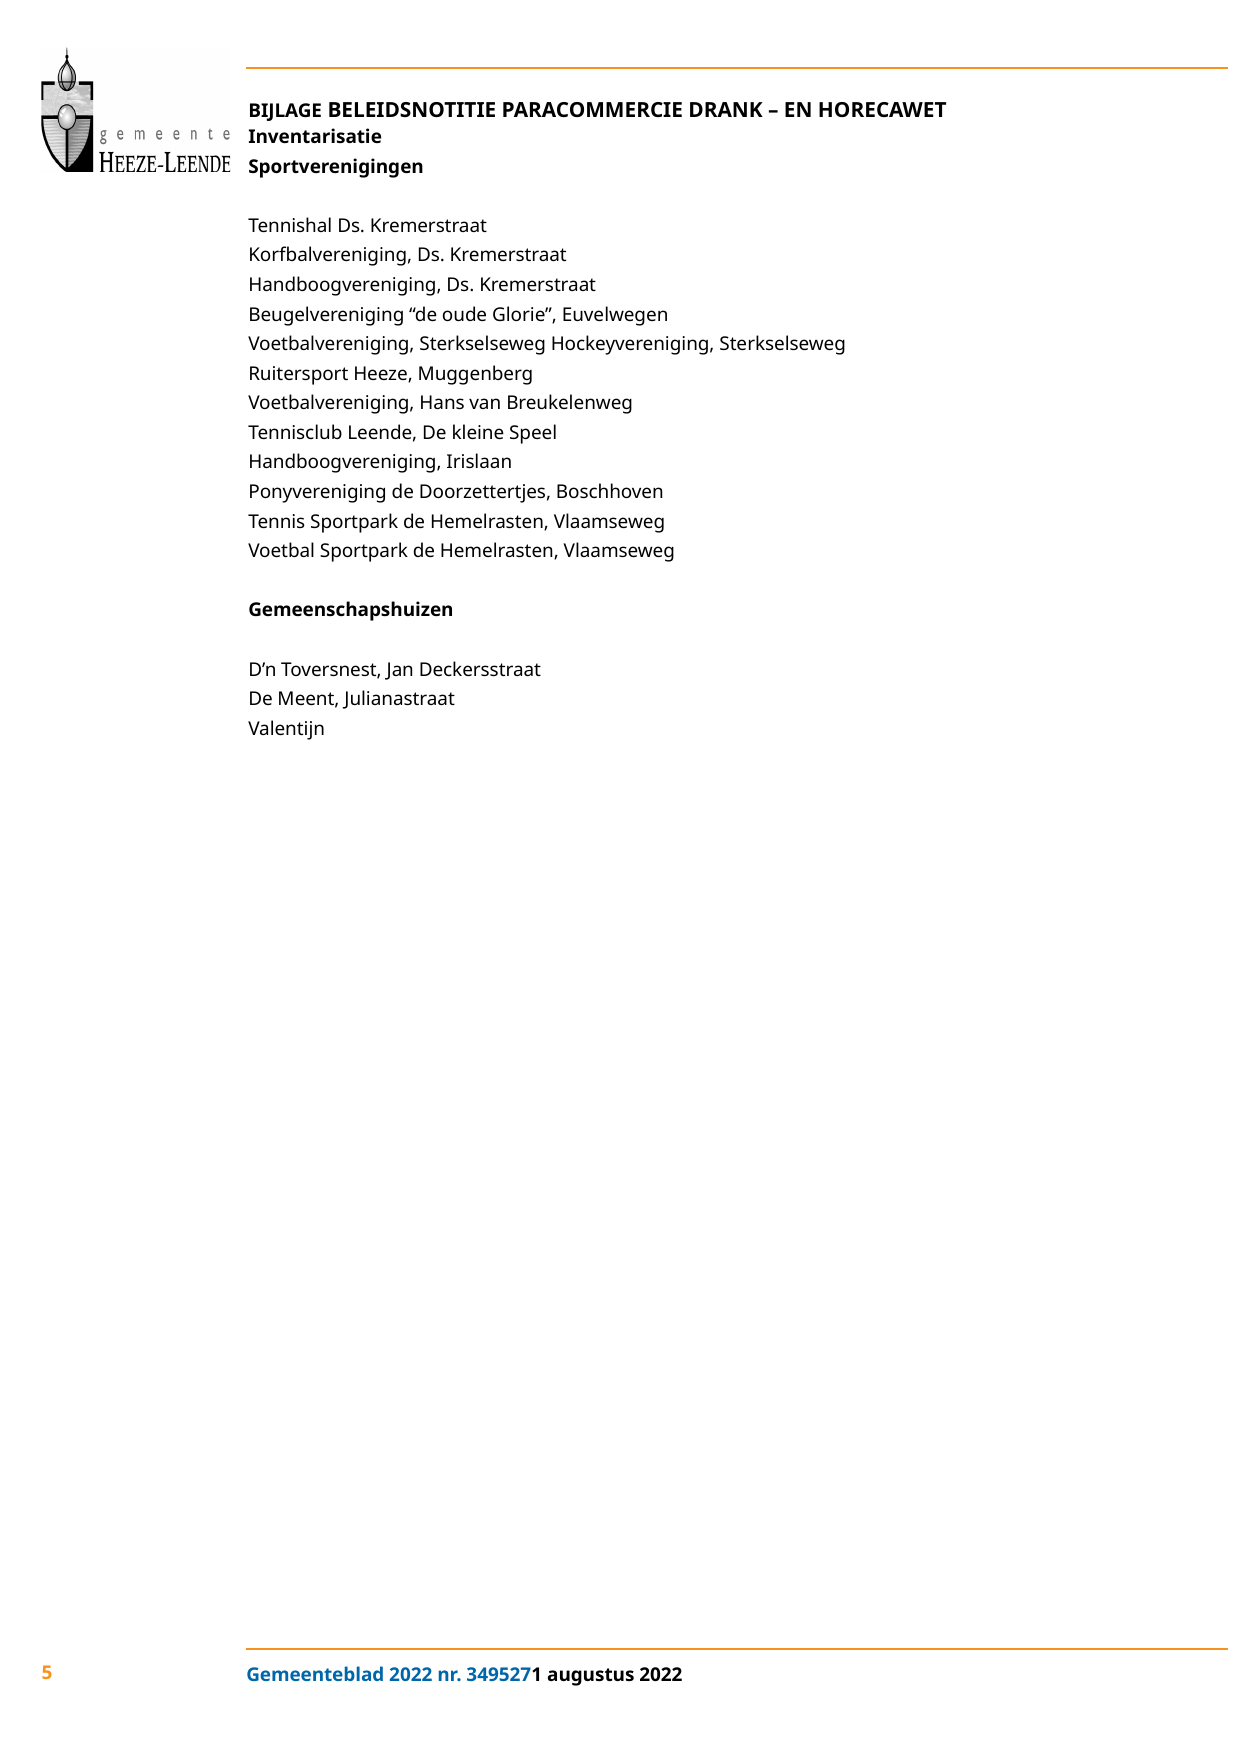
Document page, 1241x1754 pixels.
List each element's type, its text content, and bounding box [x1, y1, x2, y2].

text Voetbalvereniging, Hans van Breukelenweg [248, 389, 1152, 415]
text Tennisclub Leende, De kleine Speel [248, 419, 1152, 445]
text Ruitersport Heeze, Muggenberg [248, 360, 1152, 386]
text Tennis Sportpark de Hemelrasten, Vlaamseweg [248, 508, 1152, 534]
text D’n Toversnest, Jan Deckersstraat [248, 656, 1152, 682]
text Korfbalvereniging, Ds. Kremerstraat [248, 242, 1152, 267]
text Sportverenigingen [248, 153, 1152, 179]
text Handboogvereniging, Irislaan [248, 449, 1152, 474]
text BIJLAGE BELEIDSNOTITIE PARACOMMERCIE DRANK – EN HORECAWET [248, 95, 1152, 123]
text Gemeenschapshuizen [248, 597, 1152, 622]
text Tennishal Ds. Kremerstraat [248, 212, 1152, 238]
text Handboogvereniging, Ds. Kremerstraat [248, 271, 1152, 297]
text Inventarisatie [248, 123, 1152, 149]
text Ponyvereniging de Doorzettertjes, Boschhoven [248, 478, 1152, 504]
text De Meent, Julianastraat [248, 685, 1152, 711]
text Beugelvereniging “de oude Glorie”, Euvelwegen [248, 301, 1152, 327]
text Voetbal Sportpark de Hemelrasten, Vlaamseweg [248, 537, 1152, 563]
text Voetbalvereniging, Sterkselseweg Hockeyvereniging, Sterkselseweg [248, 330, 1152, 356]
picture [41, 47, 231, 172]
text Valentijn [248, 715, 1152, 741]
